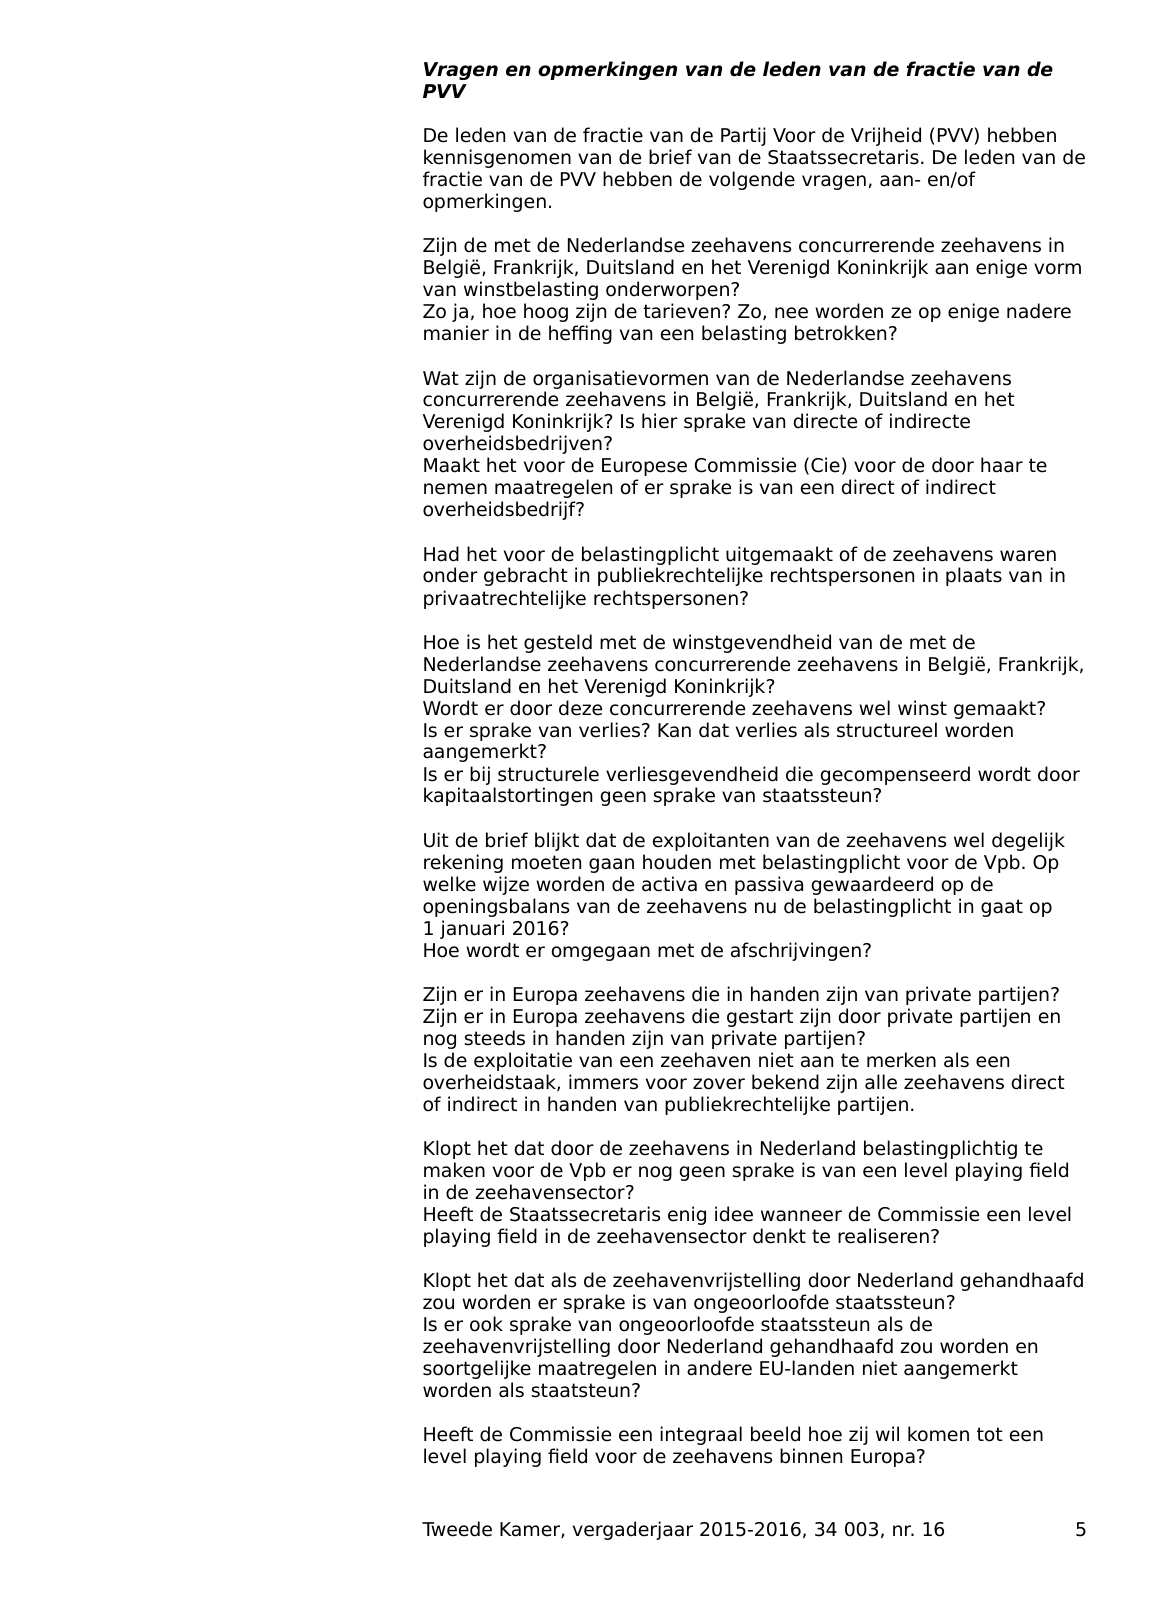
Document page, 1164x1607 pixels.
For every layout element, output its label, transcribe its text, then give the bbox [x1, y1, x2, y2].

text Klopt het dat door de zeehavens in Nederland belastingplichtig te maken voor de Vpb er nog geen sprake is van een level playing field in de zeehavensector? [422, 1138, 1087, 1204]
text Had het voor de belastingplicht uitgemaakt of de zeehavens waren onder gebracht in publiekrechtelijke rechtspersonen in plaats van in privaatrechtelijke rechtspersonen? [422, 543, 1087, 609]
text Klopt het dat als de zeehavenvrijstelling door Nederland gehandhaafd zou worden er sprake is van ongeoorloofde staatssteun? [422, 1270, 1087, 1314]
text Zijn de met de Nederlandse zeehavens concurrerende zeehavens in België, Frankrijk, Duitsland en het Verenigd Koninkrijk aan enige vorm van winstbelasting onderworpen? [422, 235, 1087, 301]
text Hoe wordt er omgegaan met de afschrijvingen? [422, 939, 1087, 961]
text Zijn er in Europa zeehavens die in handen zijn van private partijen? [422, 984, 1087, 1006]
text Heeft de Commissie een integraal beeld hoe zij wil komen tot een level playing field voor de zeehavens binnen Europa? [422, 1424, 1087, 1468]
text Zijn er in Europa zeehavens die gestart zijn door private partijen en nog steeds in handen zijn van private partijen? [422, 1006, 1087, 1049]
text Is de exploitatie van een zeehaven niet aan te merken als een overheidstaak, immers voor zover bekend zijn alle zeehavens direct of indirect in handen van publiekrechtelijke partijen. [422, 1049, 1087, 1116]
text Is er bij structurele verliesgevendheid die gecompenseerd wordt door kapitaalstortingen geen sprake van staatssteun? [422, 763, 1087, 807]
text Is er ook sprake van ongeoorloofde staatssteun als de zeehavenvrijstelling door Nederland gehandhaafd zou worden en soortgelijke maatregelen in andere EU-landen niet aangemerkt worden als staatsteun? [422, 1314, 1087, 1402]
text Maakt het voor de Europese Commissie (Cie) voor de door haar te nemen maatregelen of er sprake is van een direct of indirect overheidsbedrijf? [422, 455, 1087, 521]
text Hoe is het gesteld met de winstgevendheid van de met de Nederlandse zeehavens concurrerende zeehavens in België, Frankrijk, Duitsland en het Verenigd Koninkrijk? [422, 632, 1087, 697]
text Wat zijn de organisatievormen van de Nederlandse zeehavens concurrerende zeehavens in België, Frankrijk, Duitsland en het Verenigd Koninkrijk? Is hier sprake van directe of indirecte overheidsbedrijven? [422, 367, 1087, 455]
text Uit de brief blijkt dat de exploitanten van de zeehavens wel degelijk rekening moeten gaan houden met belastingplicht voor de Vpb. Op welke wijze worden de activa en passiva gewaardeerd op de openingsbalans van de zeehavens nu de belastingplicht in gaat op 1 januari 2016? [422, 829, 1087, 939]
text Is er sprake van verlies? Kan dat verlies als structureel worden aangemerkt? [422, 719, 1087, 763]
text De leden van de fractie van de Partij Voor de Vrijheid (PVV) hebben kennisgenomen van de brief van de Staatssecretaris. De leden van de fractie van de PVV hebben de volgende vragen, aan- en/of opmerkingen. [422, 125, 1087, 213]
subtitle Vragen en opmerkingen van de leden van de fractie van de PVV [422, 59, 1087, 103]
text Heeft de Staatssecretaris enig idee wanneer de Commissie een level playing field in de zeehavensector denkt te realiseren? [422, 1204, 1087, 1248]
text Zo ja, hoe hoog zijn de tarieven? Zo, nee worden ze op enige nadere manier in de heffing van een belasting betrokken? [422, 301, 1087, 345]
text Wordt er door deze concurrerende zeehavens wel winst gemaakt? [422, 697, 1087, 719]
